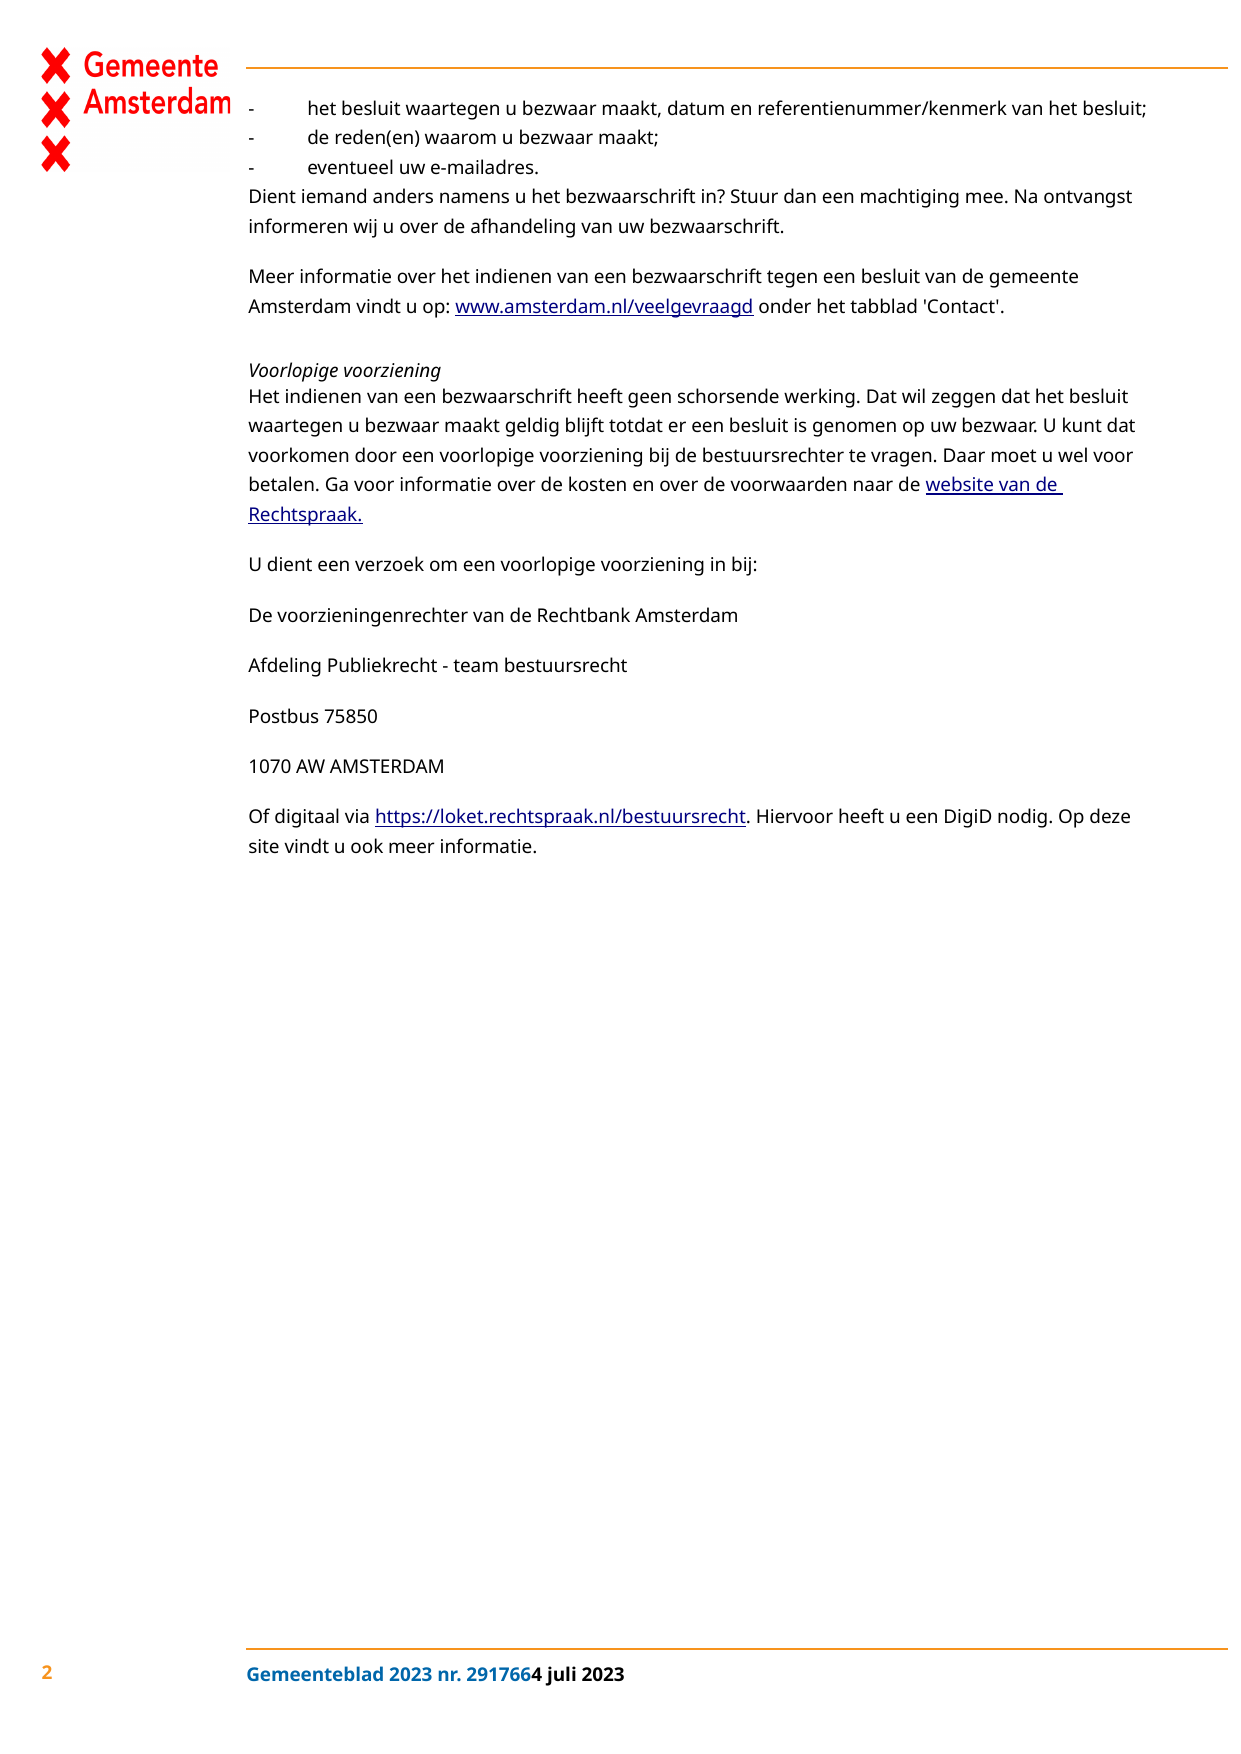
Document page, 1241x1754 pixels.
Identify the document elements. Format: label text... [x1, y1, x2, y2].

list eventueel uw e-mailadres. [248, 154, 1152, 180]
text U dient een verzoek om een voorlopige voorziening in bij: [248, 552, 1152, 577]
list het besluit waartegen u bezwaar maakt, datum en referentienummer/kenmerk van het besluit; [248, 95, 1152, 121]
picture [41, 47, 231, 172]
text Het indienen van een bezwaarschrift heeft geen schorsende werking. Dat wil zeggen dat het besluit waartegen u bezwaar maakt geldig blijft totdat er een besluit is genomen op uw bezwaar. U kunt dat voorkomen door een voorlopige voorziening bij de bestuursrechter te vragen. Daar moet u wel voor betalen. Ga voor informatie over de kosten en over de voorwaarden naar de website van de Rechtspraak. [248, 383, 1152, 527]
text Meer informatie over het indienen van een bezwaarschrift tegen een besluit van de gemeente Amsterdam vindt u op: www.amsterdam.nl/veelgevraagd onder het tabblad 'Contact'. [248, 263, 1152, 319]
list de reden(en) waarom u bezwaar maakt; [248, 124, 1152, 150]
text De voorzieningenrechter van de Rechtbank Amsterdam [248, 602, 1152, 628]
text Dient iemand anders namens u het bezwaarschrift in? Stuur dan een machtiging mee. Na ontvangst informeren wij u over de afhandeling van uw bezwaarschrift. [248, 183, 1152, 239]
text Of digitaal via https://loket.rechtspraak.nl/bestuursrecht. Hiervoor heeft u een DigiD nodig. Op deze site vindt u ook meer informatie. [248, 804, 1152, 859]
text 1070 AW AMSTERDAM [248, 753, 1152, 779]
text Voorlopige voorziening [248, 357, 1152, 383]
text Afdeling Publiekrecht - team bestuursrecht [248, 652, 1152, 678]
text Postbus 75850 [248, 703, 1152, 728]
